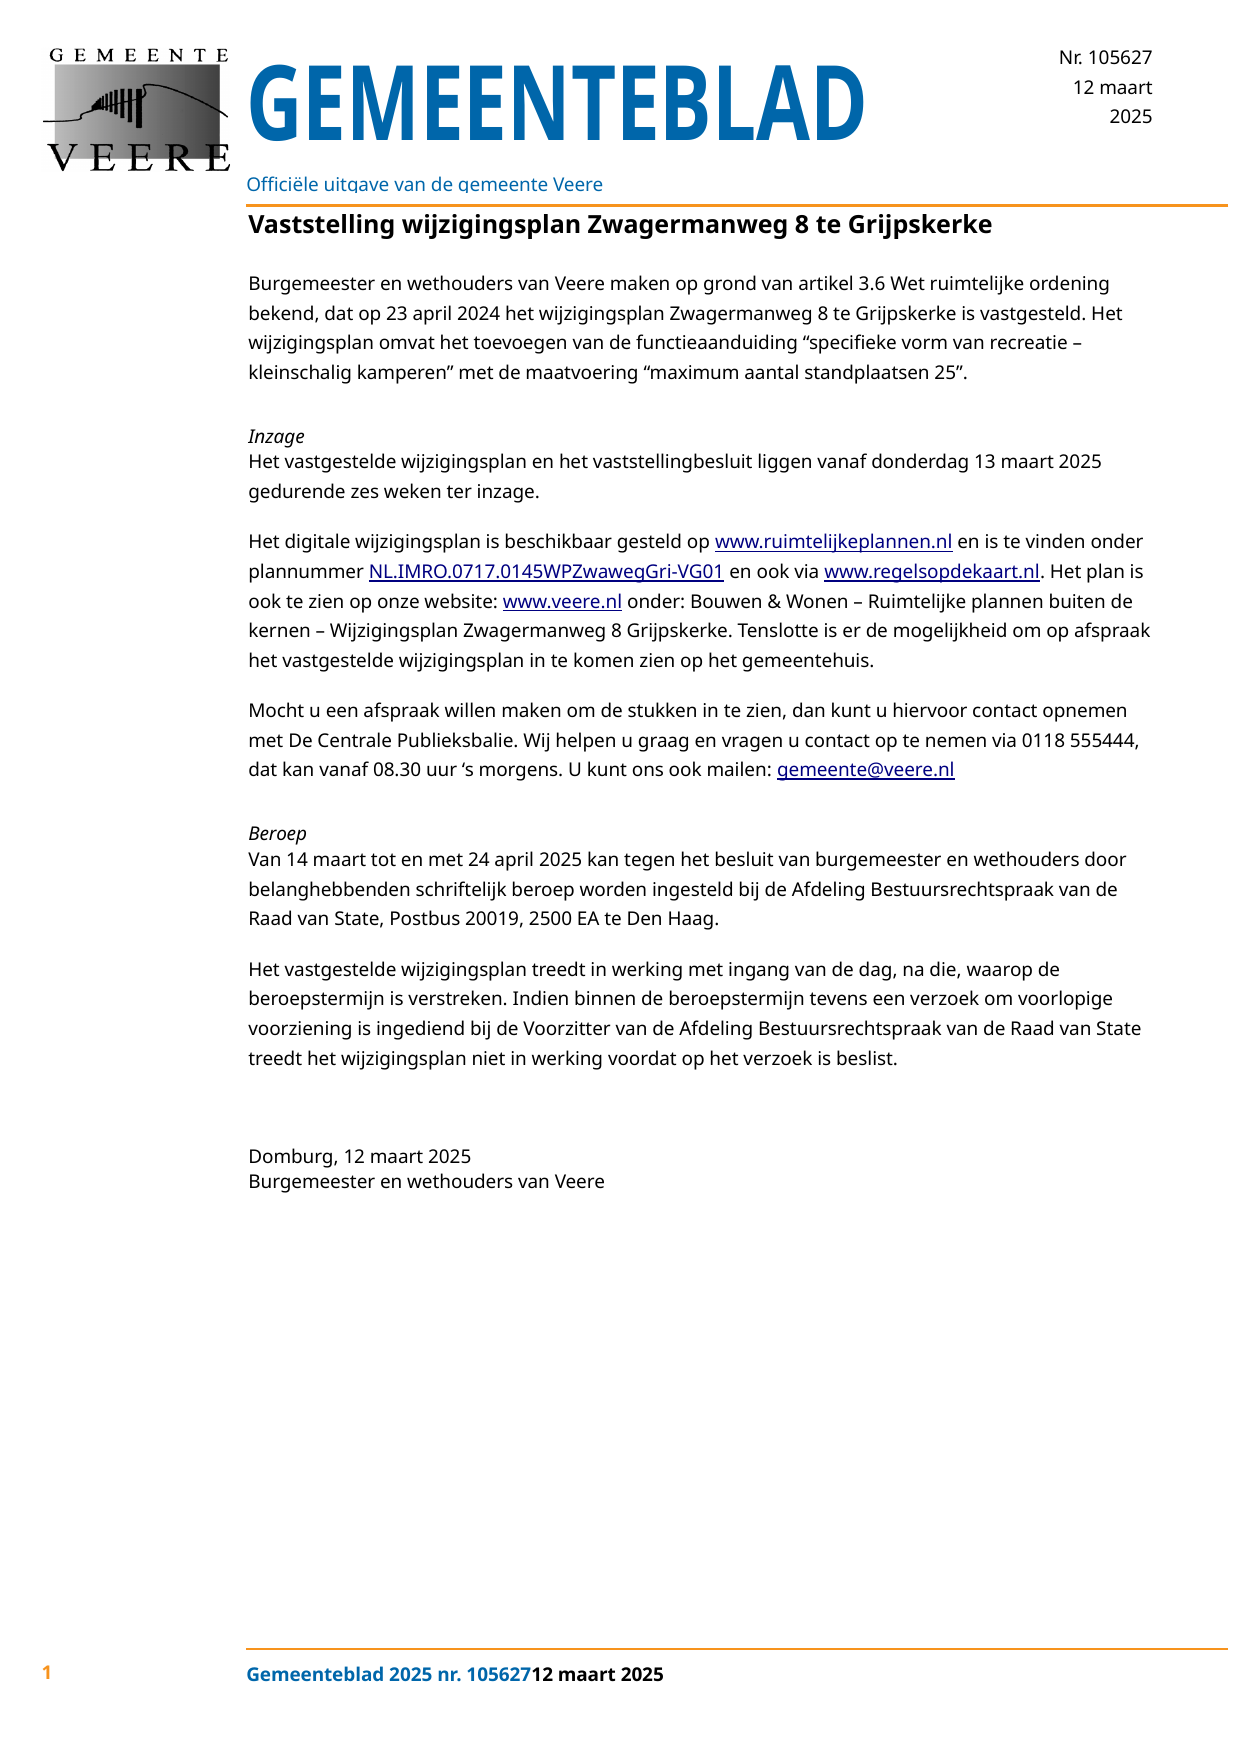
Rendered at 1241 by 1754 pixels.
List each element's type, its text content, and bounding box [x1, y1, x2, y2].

text Mocht u een afspraak willen maken om de stukken in te zien, dan kunt u hiervoor contact opnemen met De Centrale Publieksbalie. Wij helpen u graag en vragen u contact op te nemen via 0118 555444, dat kan vanaf 08.30 uur ‘s morgens. U kunt ons ook mailen: gemeente@veere.nl [248, 697, 1152, 782]
text Het vastgestelde wijzigingsplan treedt in werking met ingang van de dag, na die, waarop de beroepstermijn is verstreken. Indien binnen de beroepstermijn tevens een verzoek om voorlopige voorziening is ingediend bij de Voorzitter van de Afdeling Bestuursrechtspraak van de Raad van State treedt het wijzigingsplan niet in werking voordat op het verzoek is beslist. [248, 956, 1152, 1070]
text Inzage [248, 423, 1152, 449]
picture [41, 47, 231, 172]
text Het vastgestelde wijzigingsplan en het vaststellingbesluit liggen vanaf donderdag 13 maart 2025 gedurende zes weken ter inzage. [248, 449, 1152, 504]
text Het digitale wijzigingsplan is beschikbaar gesteld op www.ruimtelijkeplannen.nl en is te vinden onder plannummer NL.IMRO.0717.0145WPZwawegGri-VG01 en ook via www.regelsopdekaart.nl. Het plan is ook te zien op onze website: www.veere.nl onder: Bouwen & Wonen – Ruimtelijke plannen buiten de kernen – Wijzigingsplan Zwagermanweg 8 Grijpskerke. Tenslotte is er de mogelijkheid om op afspraak het vastgestelde wijzigingsplan in te komen zien op het gemeentehuis. [248, 529, 1152, 673]
text Domburg, 12 maart 2025 [248, 1143, 1152, 1169]
text Vaststelling wijzigingsplan Zwagermanweg 8 te Grijpskerke [248, 207, 1152, 241]
text Burgemeester en wethouders van Veere maken op grond van artikel 3.6 Wet ruimtelijke ordening bekend, dat op 23 april 2024 het wijzigingsplan Zwagermanweg 8 te Grijpskerke is vastgesteld. Het wijzigingsplan omvat het toevoegen van de functieaanduiding “specifieke vorm van recreatie – kleinschalig kamperen” met de maatvoering “maximum aantal standplaatsen 25”. [248, 270, 1152, 385]
text Beroep [248, 821, 1152, 846]
text Van 14 maart tot en met 24 april 2025 kan tegen het besluit van burgemeester en wethouders door belanghebbenden schriftelijk beroep worden ingesteld bij de Afdeling Bestuursrechtspraak van de Raad van State, Postbus 20019, 2500 EA te Den Haag. [248, 846, 1152, 931]
text Burgemeester en wethouders van Veere [248, 1169, 1152, 1194]
